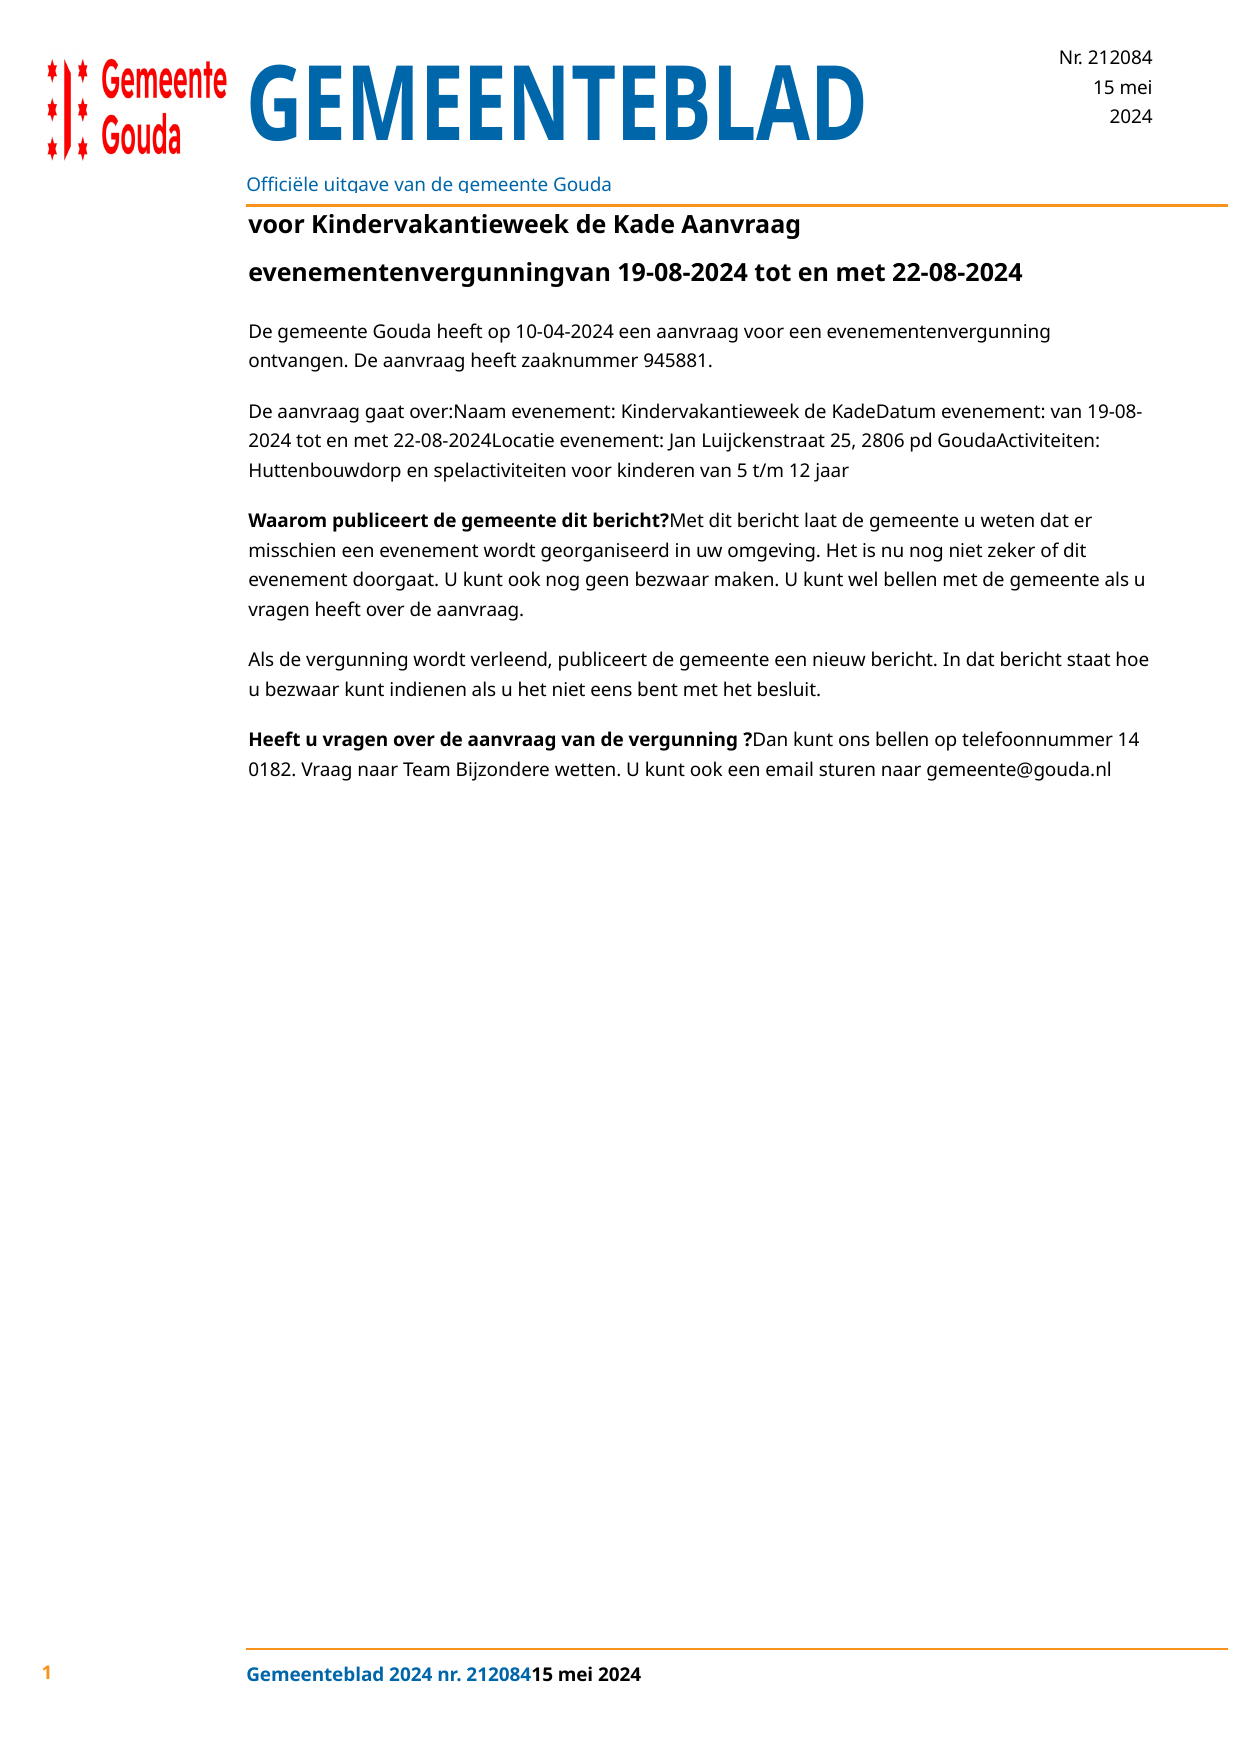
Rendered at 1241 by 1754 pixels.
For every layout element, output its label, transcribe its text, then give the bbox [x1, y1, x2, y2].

text voor Kindervakantieweek de Kade Aanvraag evenementenvergunningvan 19-08-2024 tot en met 22-08-2024 [248, 207, 1152, 288]
text Als de vergunning wordt verleend, publiceert de gemeente een nieuw bericht. In dat bericht staat hoe u bezwaar kunt indienen als u het niet eens bent met het besluit. [248, 647, 1152, 702]
text Heeft u vragen over de aanvraag van de vergunning ?Dan kunt ons bellen op telefoonnummer 14 0182. Vraag naar Team Bijzondere wetten. U kunt ook een email sturen naar gemeente@gouda.nl [248, 727, 1152, 782]
text De gemeente Gouda heeft op 10-04-2024 een aanvraag voor een evenementenvergunning ontvangen. De aanvraag heeft zaaknummer 945881. [248, 318, 1152, 373]
text De aanvraag gaat over:Naam evenement: Kindervakantieweek de KadeDatum evenement: van 19-08-2024 tot en met 22-08-2024Locatie evenement: Jan Luijckenstraat 25, 2806 pd GoudaActiviteiten: Huttenbouwdorp en spelactiviteiten voor kinderen van 5 t/m 12 jaar [248, 398, 1152, 483]
text Waarom publiceert de gemeente dit bericht?Met dit bericht laat de gemeente u weten dat er misschien een evenement wordt georganiseerd in uw omgeving. Het is nu nog niet zeker of dit evenement doorgaat. U kunt ook nog geen bezwaar maken. U kunt wel bellen met de gemeente als u vragen heeft over de aanvraag. [248, 507, 1152, 622]
picture [41, 47, 231, 172]
